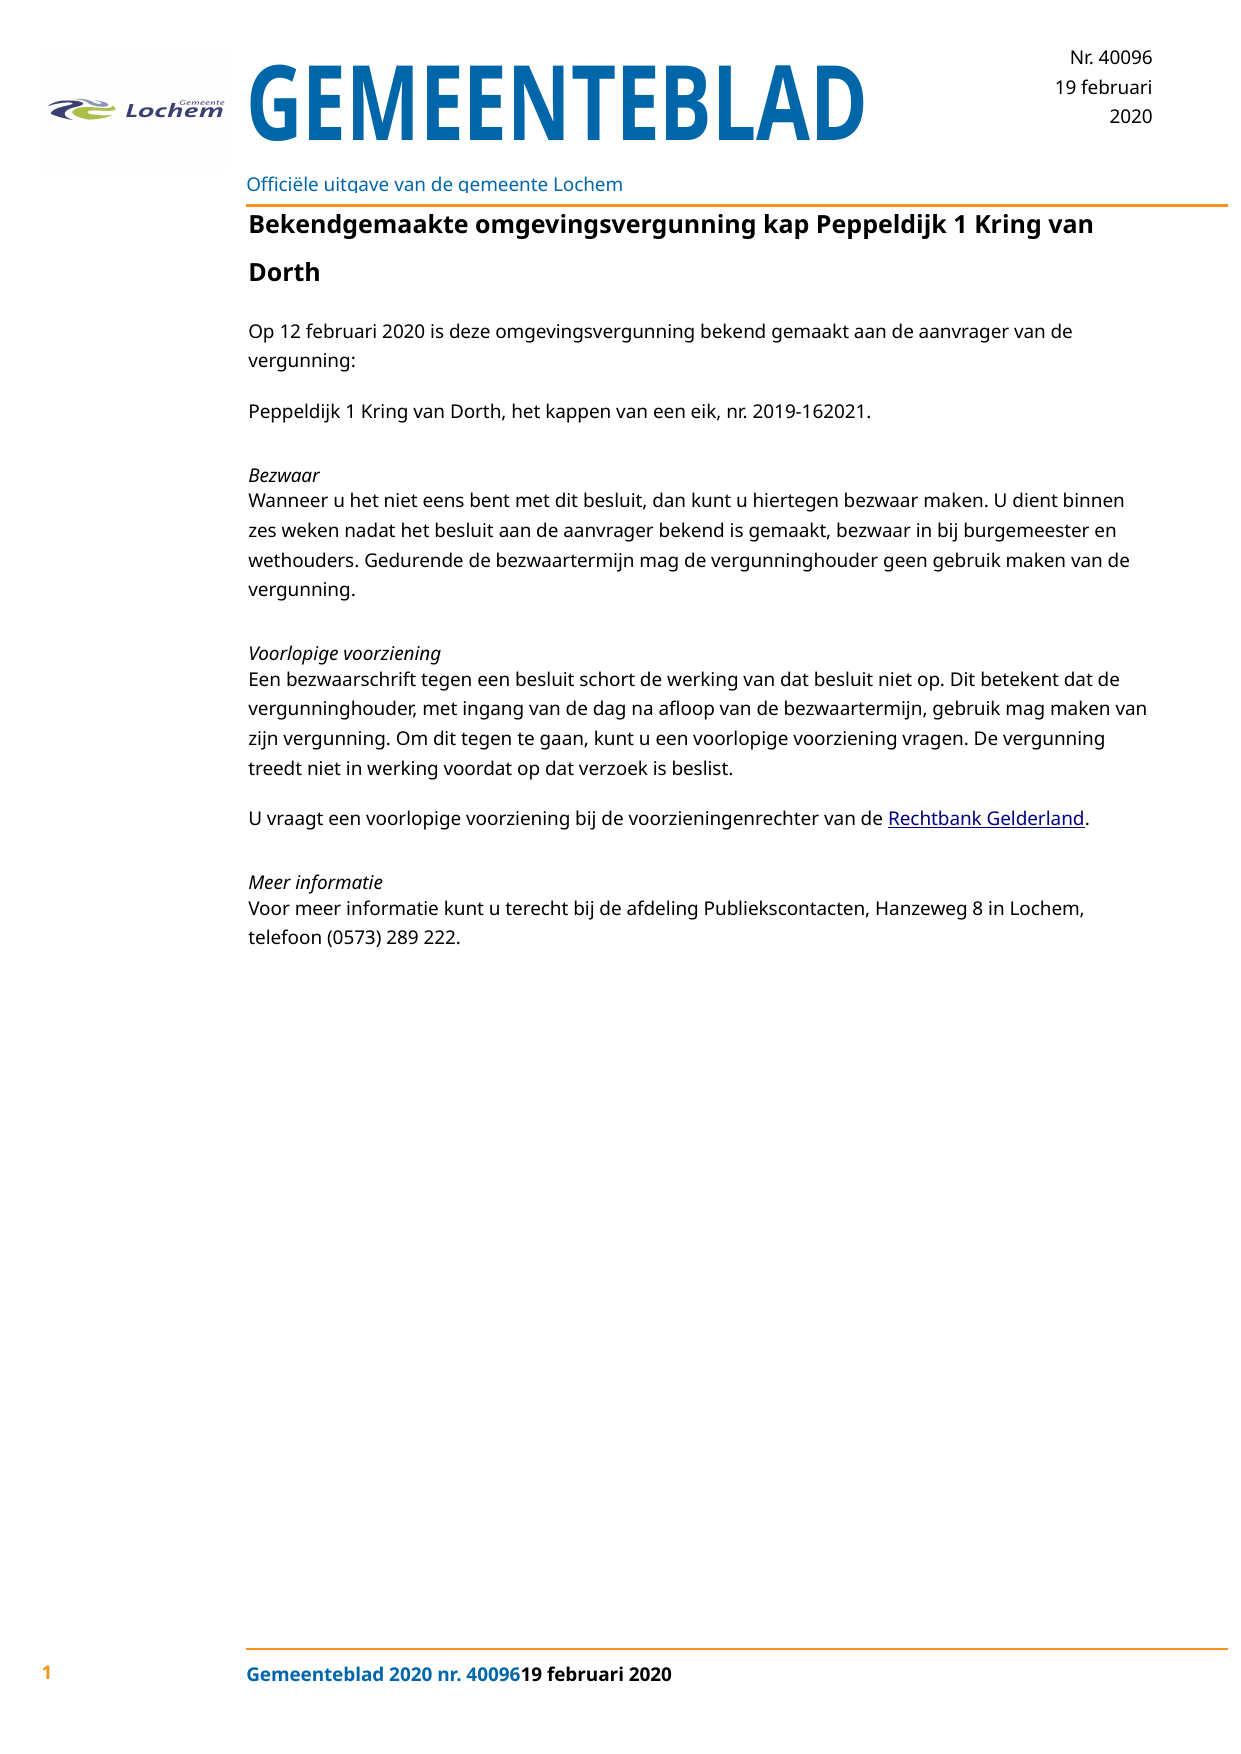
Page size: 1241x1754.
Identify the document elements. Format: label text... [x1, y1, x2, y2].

text U vraagt een voorlopige voorziening bij de voorzieningenrechter van de Rechtbank Gelderland. [248, 805, 1152, 831]
text Bezwaar [248, 462, 1152, 488]
text Voor meer informatie kunt u terecht bij de afdeling Publiekscontacten, Hanzeweg 8 in Lochem, telefoon (0573) 289 222. [248, 895, 1152, 950]
picture [41, 47, 231, 172]
text Meer informatie [248, 869, 1152, 895]
text Wanneer u het niet eens bent met dit besluit, dan kunt u hiertegen bezwaar maken. U dient binnen zes weken nadat het besluit aan de aanvrager bekend is gemaakt, bezwaar in bij burgemeester en wethouders. Gedurende de bezwaartermijn mag de vergunninghouder geen gebruik maken van de vergunning. [248, 488, 1152, 602]
text Peppeldijk 1 Kring van Dorth, het kappen van een eik, nr. 2019-162021. [248, 398, 1152, 424]
text Een bezwaarschrift tegen een besluit schort de werking van dat besluit niet op. Dit betekent dat de vergunninghouder, met ingang van de dag na afloop van de bezwaartermijn, gebruik mag maken van zijn vergunning. Om dit tegen te gaan, kunt u een voorlopige voorziening vragen. De vergunning treedt niet in werking voordat op dat verzoek is beslist. [248, 666, 1152, 781]
text Voorlopige voorziening [248, 640, 1152, 666]
text Op 12 februari 2020 is deze omgevingsvergunning bekend gemaakt aan de aanvrager van de vergunning: [248, 318, 1152, 373]
text Bekendgemaakte omgevingsvergunning kap Peppeldijk 1 Kring van Dorth [248, 207, 1152, 288]
